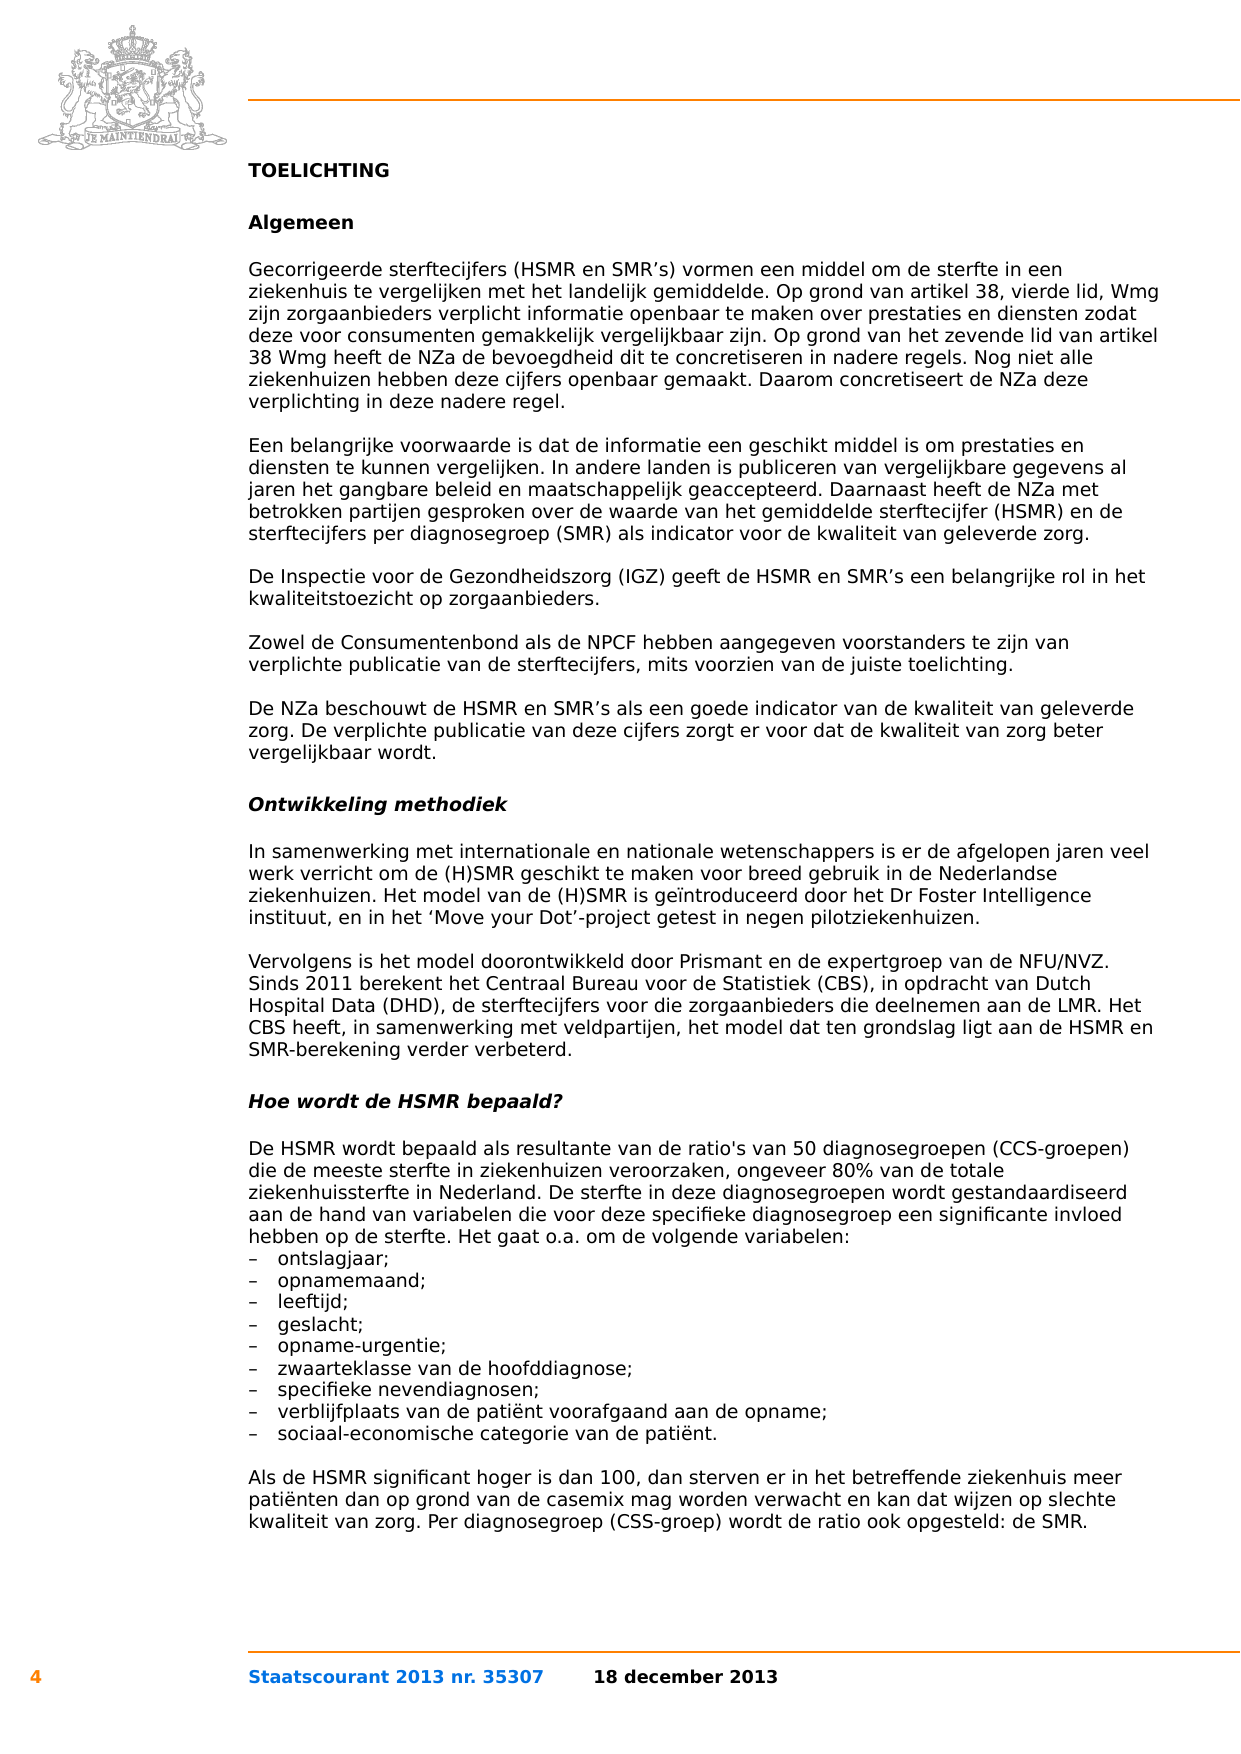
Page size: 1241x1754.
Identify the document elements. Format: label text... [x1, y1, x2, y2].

text In samenwerking met internationale en nationale wetenschappers is er de afgelopen jaren veel werk verricht om de (H)SMR geschikt te maken voor breed gebruik in de Nederlandse ziekenhuizen. Het model van de (H)SMR is geïntroduceerd door het Dr Foster Intelligence instituut, en in het ‘Move your Dot’-project getest in negen pilotziekenhuizen. [248, 841, 1163, 929]
text Als de HSMR significant hoger is dan 100, dan sterven er in het betreffende ziekenhuis meer patiënten dan op grond van de casemix mag worden verwacht en kan dat wijzen op slechte kwaliteit van zorg. Per diagnosegroep (CSS-groep) wordt de ratio ook opgesteld: de SMR. [248, 1467, 1163, 1533]
text – specifieke nevendiagnosen; [248, 1379, 1163, 1401]
text – leeftijd; [248, 1291, 1163, 1313]
subtitle TOELICHTING [248, 160, 1163, 182]
subtitle Algemeen [248, 212, 1163, 234]
text De Inspectie voor de Gezondheidszorg (IGZ) geeft de HSMR en SMR’s een belangrijke rol in het kwaliteitstoezicht op zorgaanbieders. [248, 566, 1163, 610]
text – opnamemaand; [248, 1269, 1163, 1291]
text – zwaarteklasse van de hoofddiagnose; [248, 1357, 1163, 1379]
text Gecorrigeerde sterftecijfers (HSMR en SMR’s) vormen een middel om de sterfte in een ziekenhuis te vergelijken met het landelijk gemiddelde. Op grond van artikel 38, vierde lid, Wmg zijn zorgaanbieders verplicht informatie openbaar te maken over prestaties en diensten zodat deze voor consumenten gemakkelijk vergelijkbaar zijn. Op grond van het zevende lid van artikel 38 Wmg heeft de NZa de bevoegdheid dit te concretiseren in nadere regels. Nog niet alle ziekenhuizen hebben deze cijfers openbaar gemaakt. Daarom concretiseert de NZa deze verplichting in deze nadere regel. [248, 259, 1163, 413]
text – geslacht; [248, 1313, 1163, 1335]
text Vervolgens is het model doorontwikkeld door Prismant en de expertgroep van de NFU/NVZ. Sinds 2011 berekent het Centraal Bureau voor de Statistiek (CBS), in opdracht van Dutch Hospital Data (DHD), de sterftecijfers voor die zorgaanbieders die deelnemen aan de LMR. Het CBS heeft, in samenwerking met veldpartijen, het model dat ten grondslag ligt aan de HSMR en SMR-berekening verder verbeterd. [248, 951, 1163, 1061]
text – verblijfplaats van de patiënt voorafgaand aan de opname; [248, 1401, 1163, 1423]
subtitle Hoe wordt de HSMR bepaald? [248, 1091, 1163, 1113]
text Zowel de Consumentenbond als de NPCF hebben aangegeven voorstanders te zijn van verplichte publicatie van de sterftecijfers, mits voorzien van de juiste toelichting. [248, 632, 1163, 676]
text De NZa beschouwt de HSMR en SMR’s als een goede indicator van de kwaliteit van geleverde zorg. De verplichte publicatie van deze cijfers zorgt er voor dat de kwaliteit van zorg beter vergelijkbaar wordt. [248, 698, 1163, 764]
text De HSMR wordt bepaald als resultante van de ratio's van 50 diagnosegroepen (CCS-groepen) die de meeste sterfte in ziekenhuizen veroorzaken, ongeveer 80% van de totale ziekenhuissterfte in Nederland. De sterfte in deze diagnosegroepen wordt gestandaardiseerd aan de hand van variabelen die voor deze specifieke diagnosegroep een significante invloed hebben op de sterfte. Het gaat o.a. om de volgende variabelen: [248, 1138, 1163, 1247]
text Een belangrijke voorwaarde is dat de informatie een geschikt middel is om prestaties en diensten te kunnen vergelijken. In andere landen is publiceren van vergelijkbare gegevens al jaren het gangbare beleid en maatschappelijk geaccepteerd. Daarnaast heeft de NZa met betrokken partijen gesproken over de waarde van het gemiddelde sterftecijfer (HSMR) en de sterftecijfers per diagnosegroep (SMR) als indicator voor de kwaliteit van geleverde zorg. [248, 434, 1163, 544]
text – sociaal-economische categorie van de patiënt. [248, 1423, 1163, 1445]
text – opname-urgentie; [248, 1335, 1163, 1357]
text – ontslagjaar; [248, 1247, 1163, 1269]
picture [38, 25, 227, 150]
subtitle Ontwikkeling methodiek [248, 794, 1163, 816]
